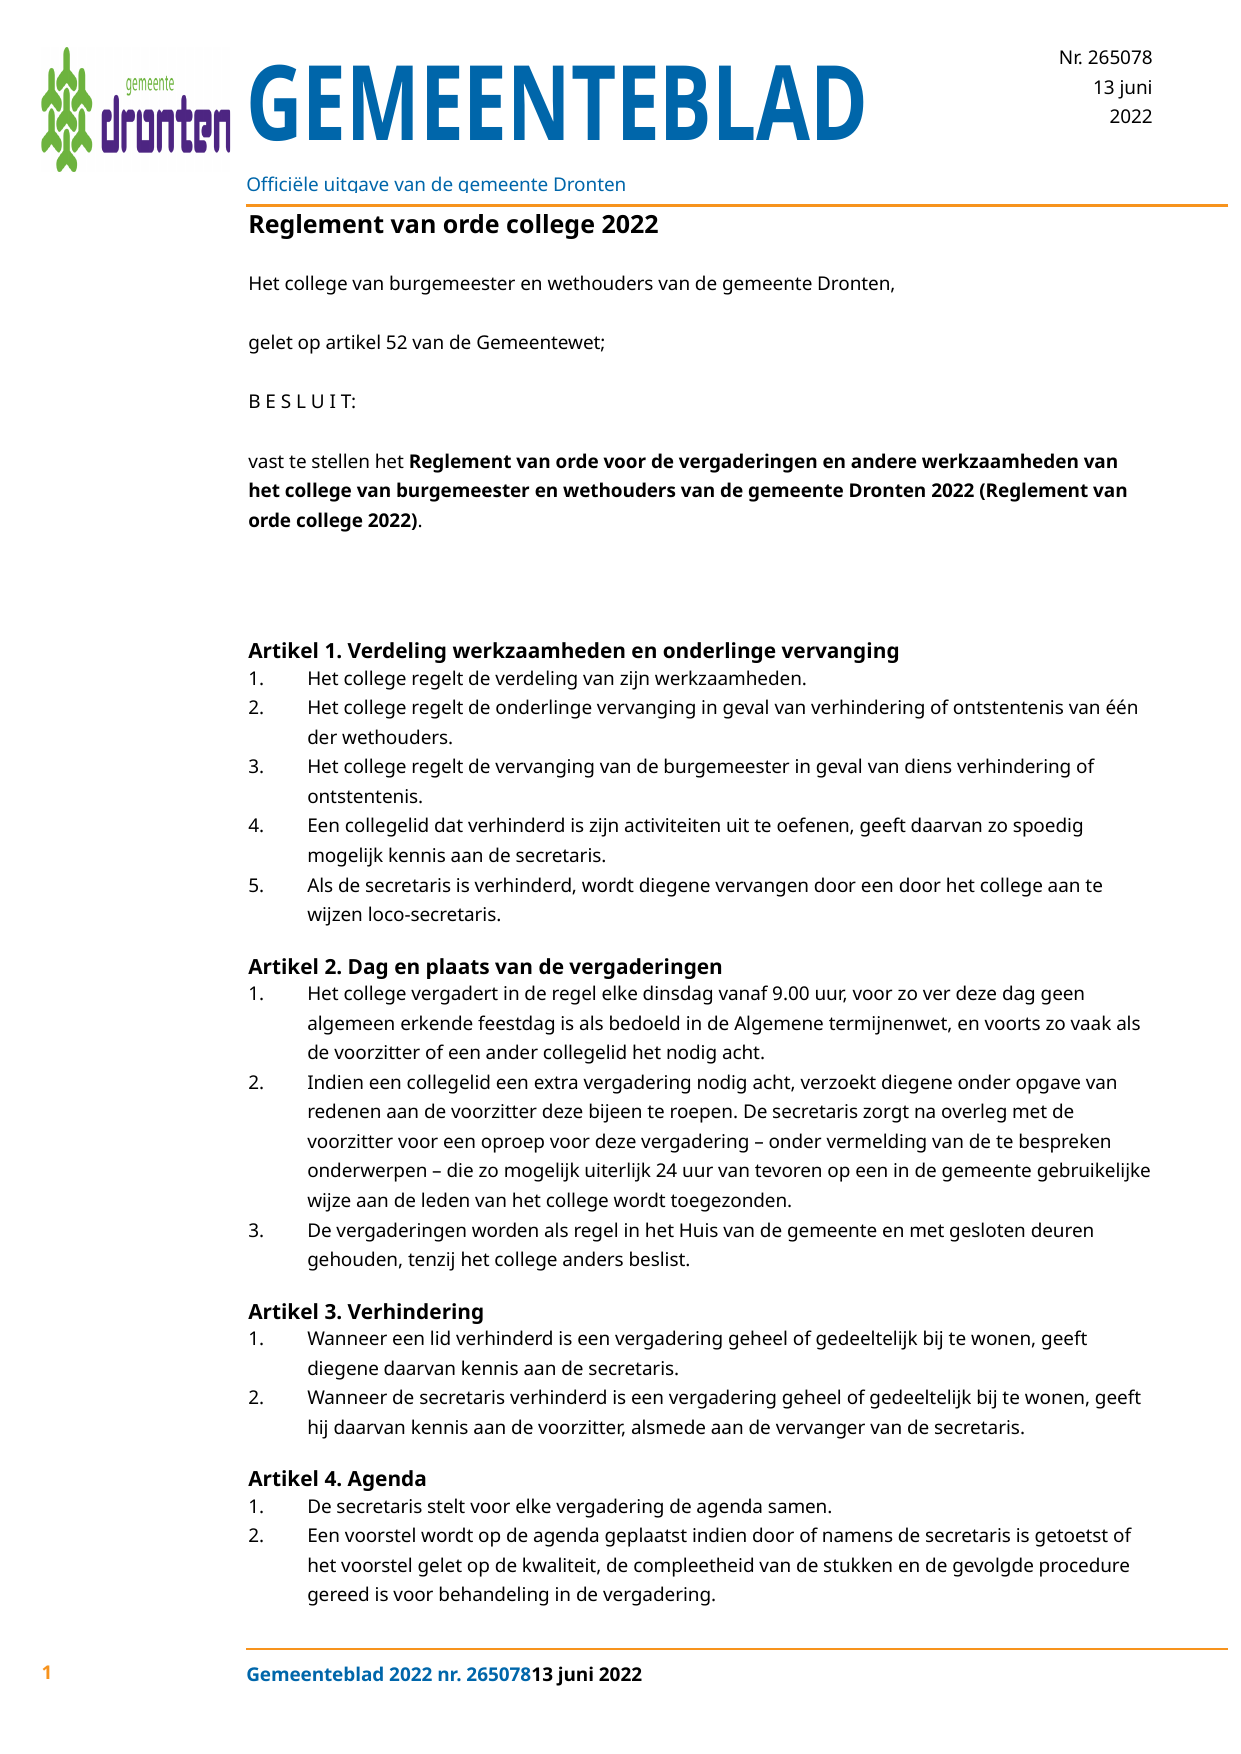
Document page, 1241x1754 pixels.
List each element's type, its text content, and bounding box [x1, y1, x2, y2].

list Indien een collegelid een extra vergadering nodig acht, verzoekt diegene onder opgave van redenen aan de voorzitter deze bijeen te roepen. De secretaris zorgt na overleg met de voorzitter voor een oproep voor deze vergadering – onder vermelding van de te bespreken onderwerpen – die zo mogelijk uiterlijk 24 uur van tevoren op een in de gemeente gebruikelijke wijze aan de leden van het college wordt toegezonden. [248, 1069, 1152, 1213]
list Een voorstel wordt op de agenda geplaatst indien door of namens de secretaris is getoetst of het voorstel gelet op de kwaliteit, de compleetheid van de stukken en de gevolgde procedure gereed is voor behandeling in de vergadering. [248, 1522, 1152, 1607]
list Het college regelt de onderlinge vervanging in geval van verhindering of ontstentenis van één der wethouders. [248, 694, 1152, 749]
list Wanneer een lid verhinderd is een vergadering geheel of gedeeltelijk bij te wonen, geeft diegene daarvan kennis aan de secretaris. [248, 1325, 1152, 1381]
text vast te stellen het Reglement van orde voor de vergaderingen en andere werkzaamheden van het college van burgemeester en wethouders van de gemeente Dronten 2022 (Reglement van orde college 2022). [248, 448, 1152, 533]
list Wanneer de secretaris verhinderd is een vergadering geheel of gedeeltelijk bij te wonen, geeft hij daarvan kennis aan de voorzitter, alsmede aan de vervanger van de secretaris. [248, 1384, 1152, 1440]
list De secretaris stelt voor elke vergadering de agenda samen. [248, 1493, 1152, 1519]
text gelet op artikel 52 van de Gemeentewet; [248, 329, 1152, 355]
text Artikel 1. Verdeling werkzaamheden en onderlinge vervanging [248, 636, 1152, 665]
picture [41, 47, 231, 172]
list Het college regelt de verdeling van zijn werkzaamheden. [248, 665, 1152, 690]
text Het college van burgemeester en wethouders van de gemeente Dronten, [248, 270, 1152, 296]
list Het college vergadert in de regel elke dinsdag vanaf 9.00 uur, voor zo ver deze dag geen algemeen erkende feestdag is als bedoeld in de Algemene termijnenwet, en voorts zo vaak als de voorzitter of een ander collegelid het nodig acht. [248, 980, 1152, 1065]
list De vergaderingen worden als regel in het Huis van de gemeente en met gesloten deuren gehouden, tenzij het college anders beslist. [248, 1217, 1152, 1272]
text Artikel 3. Verhindering [248, 1297, 1152, 1325]
text Artikel 4. Agenda [248, 1464, 1152, 1493]
list Als de secretaris is verhinderd, wordt diegene vervangen door een door het college aan te wijzen loco-secretaris. [248, 872, 1152, 927]
text Reglement van orde college 2022 [248, 207, 1152, 241]
list Het college regelt de vervanging van de burgemeester in geval van diens verhindering of ontstentenis. [248, 753, 1152, 809]
text Artikel 2. Dag en plaats van de vergaderingen [248, 952, 1152, 980]
list Een collegelid dat verhinderd is zijn activiteiten uit te oefenen, geeft daarvan zo spoedig mogelijk kennis aan de secretaris. [248, 813, 1152, 868]
text B E S L U I T: [248, 389, 1152, 414]
